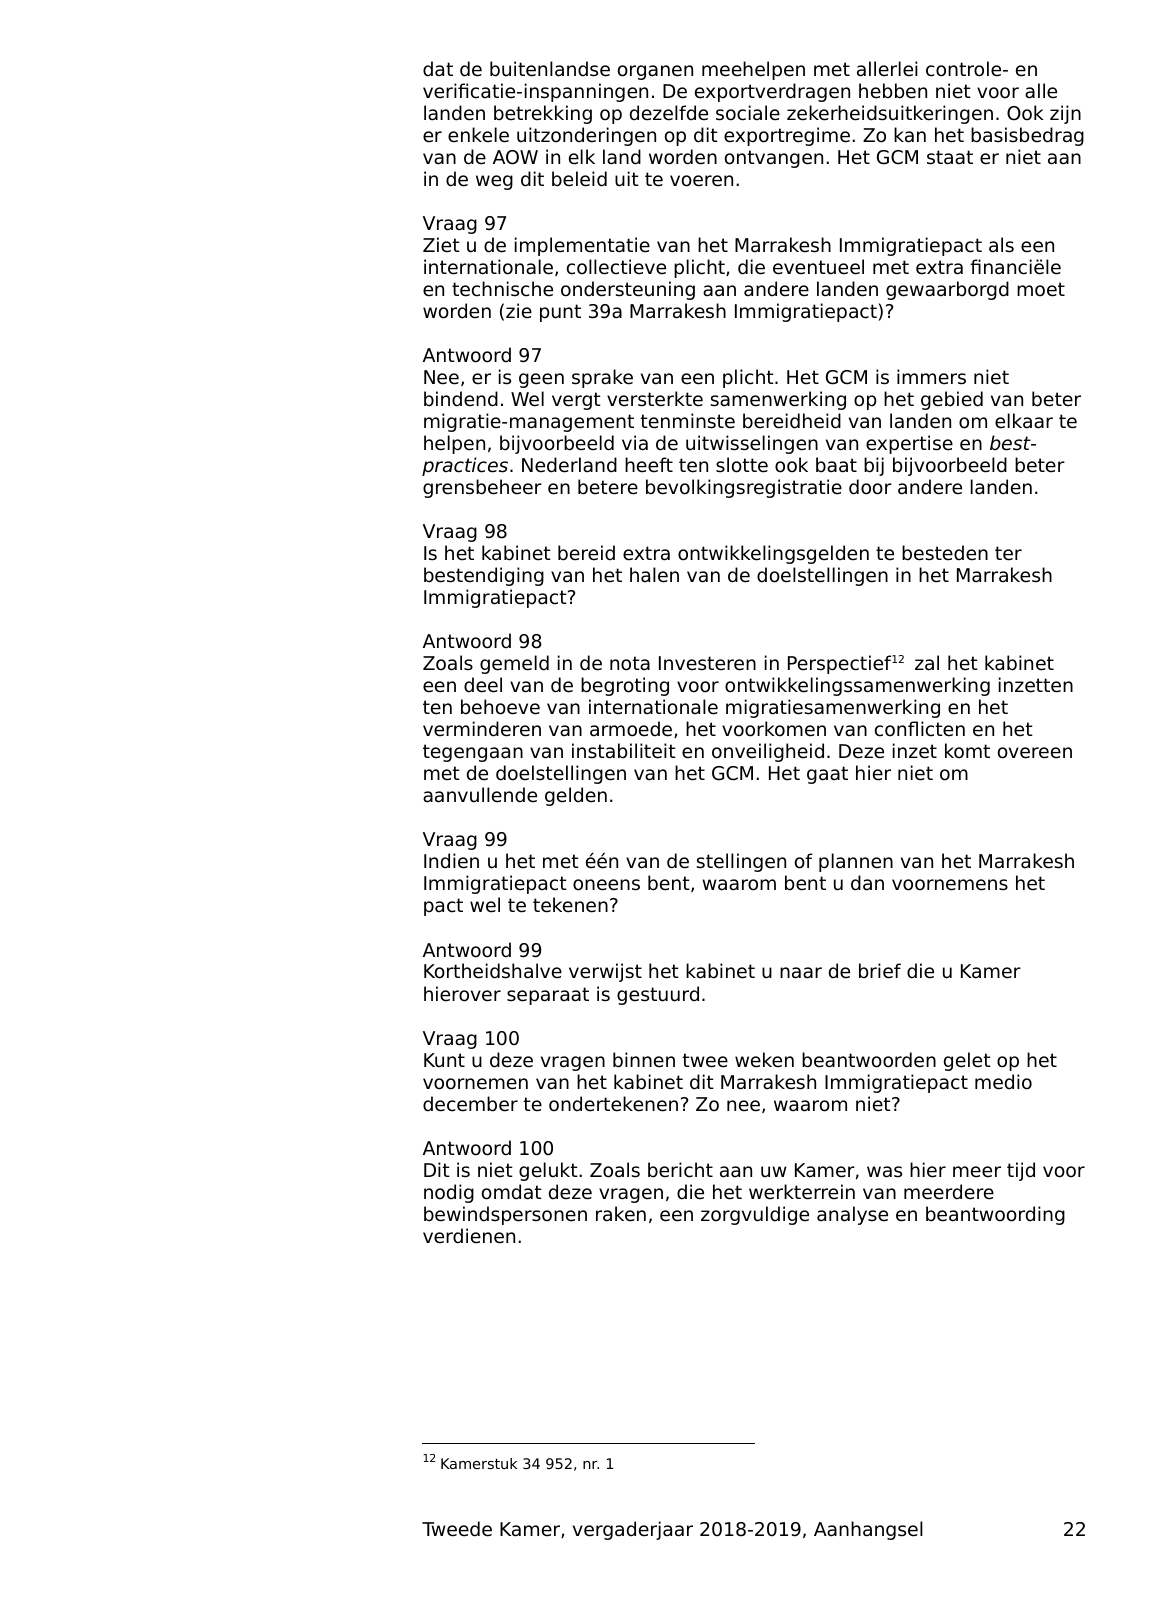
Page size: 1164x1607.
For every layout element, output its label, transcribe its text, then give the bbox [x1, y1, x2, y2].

text dat de buitenlandse organen meehelpen met allerlei controle- en verificatie-inspanningen. De exportverdragen hebben niet voor alle landen betrekking op dezelfde sociale zekerheidsuitkeringen. Ook zijn er enkele uitzonderingen op dit exportregime. Zo kan het basisbedrag van de AOW in elk land worden ontvangen. Het GCM staat er niet aan in de weg dit beleid uit te voeren. [422, 59, 1087, 191]
text Zoals gemeld in de nota Investeren in Perspectief zal het kabinet een deel van de begroting voor ontwikkelingssamenwerking inzetten ten behoeve van internationale migratiesamenwerking en het verminderen van armoede, het voorkomen van conflicten en het tegengaan van instabiliteit en onveiligheid. Deze inzet komt overeen met de doelstellingen van het GCM. Het gaat hier niet om aanvullende gelden. [422, 653, 1087, 807]
text Dit is niet gelukt. Zoals bericht aan uw Kamer, was hier meer tijd voor nodig omdat deze vragen, die het werkterrein van meerdere bewindspersonen raken, een zorgvuldige analyse en beantwoording verdienen. [422, 1160, 1087, 1248]
text Is het kabinet bereid extra ontwikkelingsgelden te besteden ter bestendiging van het halen van de doelstellingen in het Marrakesh Immigratiepact? [422, 543, 1087, 609]
text Vraag 98 [422, 521, 1087, 543]
text Ziet u de implementatie van het Marrakesh Immigratiepact als een internationale, collectieve plicht, die eventueel met extra financiële en technische ondersteuning aan andere landen gewaarborgd moet worden (zie punt 39a Marrakesh Immigratiepact)? [422, 235, 1087, 323]
text Antwoord 99 [422, 939, 1087, 961]
text Vraag 97 [422, 213, 1087, 235]
text Nee, er is geen sprake van een plicht. Het GCM is immers niet bindend. Wel vergt versterkte samenwerking op het gebied van beter migratie-management tenminste bereidheid van landen om elkaar te helpen, bijvoorbeeld via de uitwisselingen van expertise en best-practices. Nederland heeft ten slotte ook baat bij bijvoorbeeld beter grensbeheer en betere bevolkingsregistratie door andere landen. [422, 367, 1087, 499]
text Vraag 99 [422, 829, 1087, 851]
text Antwoord 98 [422, 631, 1087, 653]
text Kunt u deze vragen binnen twee weken beantwoorden gelet op het voornemen van het kabinet dit Marrakesh Immigratiepact medio december te ondertekenen? Zo nee, waarom niet? [422, 1049, 1087, 1116]
text Vraag 100 [422, 1028, 1087, 1049]
text Kamerstuk 34 952, nr. 1 [422, 1452, 1087, 1474]
text Kortheidshalve verwijst het kabinet u naar de brief die u Kamer hierover separaat is gestuurd. [422, 961, 1087, 1005]
text Antwoord 97 [422, 345, 1087, 367]
text Antwoord 100 [422, 1138, 1087, 1160]
text Indien u het met één van de stellingen of plannen van het Marrakesh Immigratiepact oneens bent, waarom bent u dan voornemens het pact wel te tekenen? [422, 851, 1087, 917]
